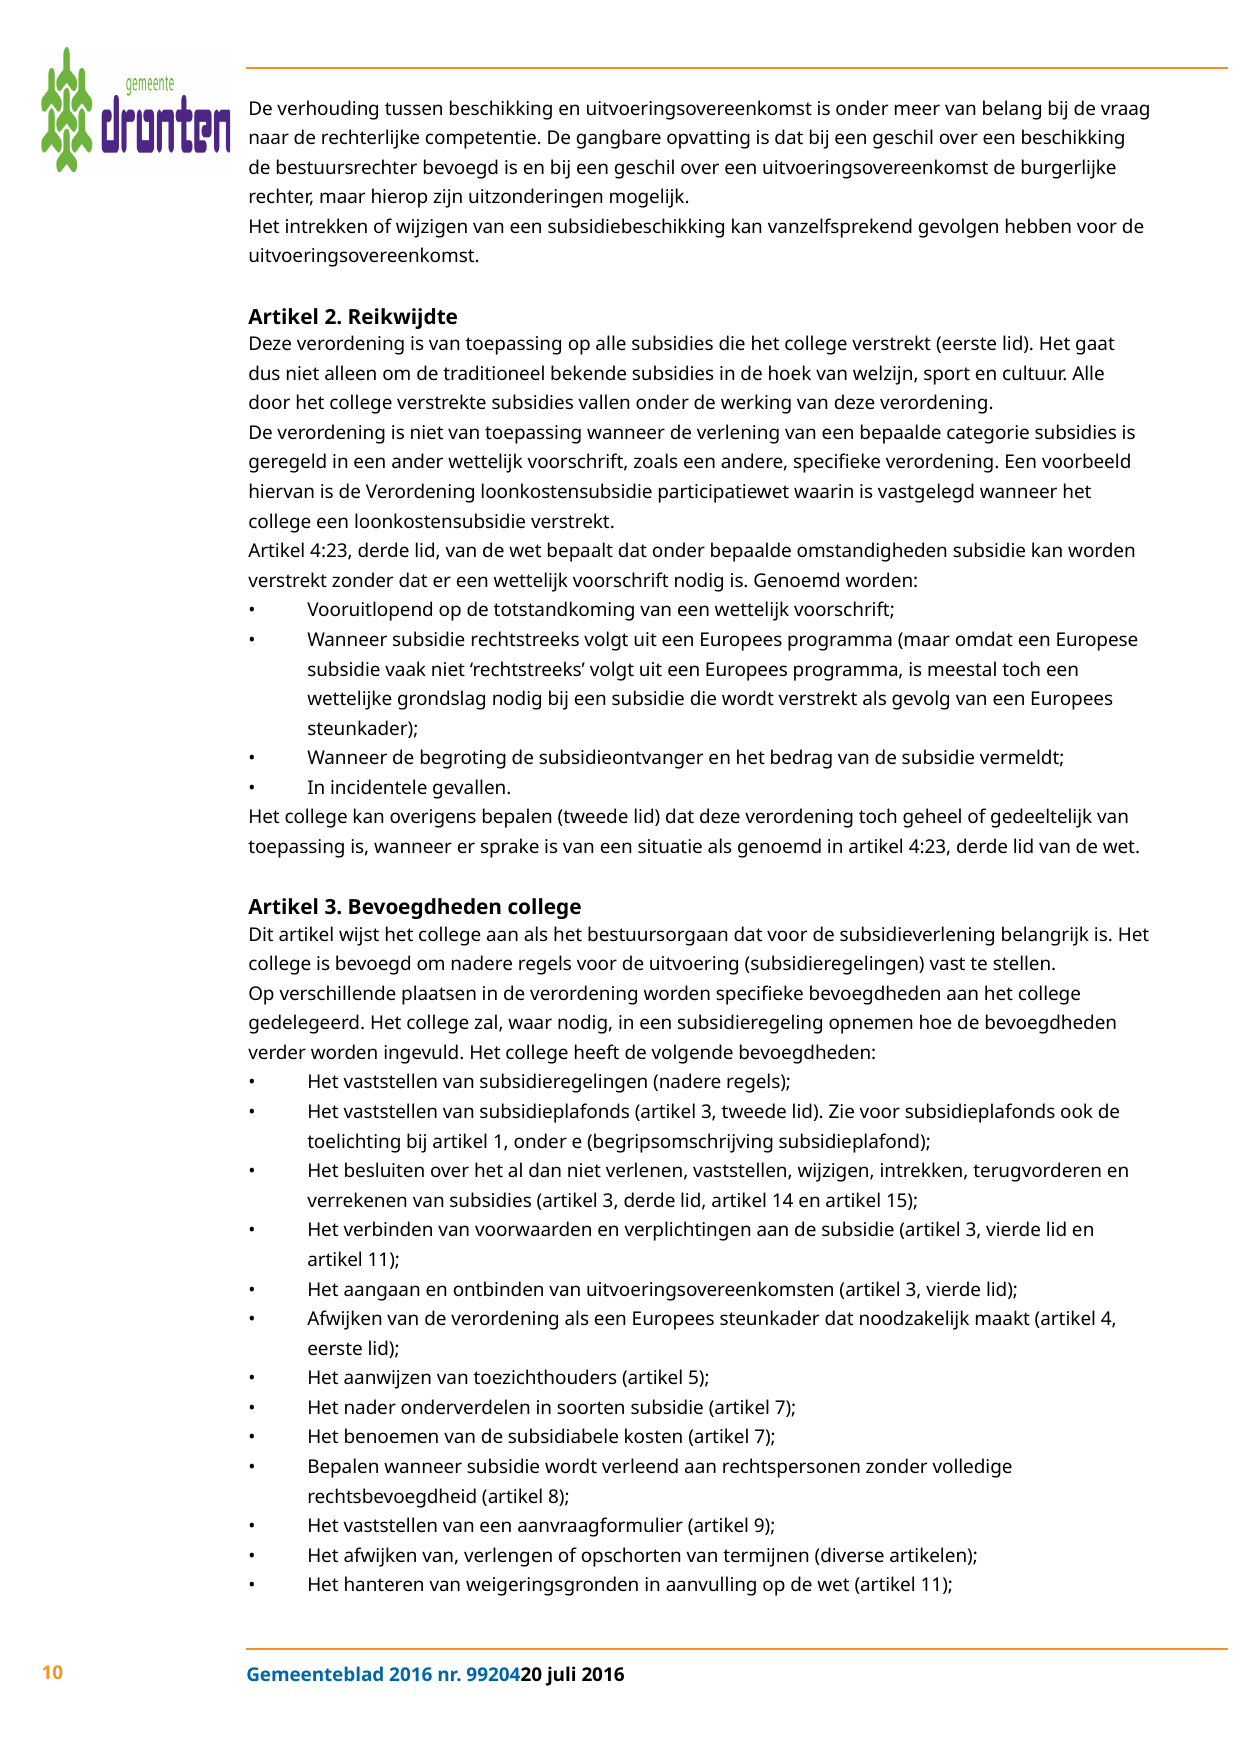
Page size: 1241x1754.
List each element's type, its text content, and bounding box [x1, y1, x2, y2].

list In incidentele gevallen. [248, 774, 1152, 800]
list Het vaststellen van subsidieregelingen (nadere regels); [248, 1069, 1152, 1094]
list Het hanteren van weigeringsgronden in aanvulling op de wet (artikel 11); [248, 1572, 1152, 1597]
list Het vaststellen van subsidieplafonds (artikel 3, tweede lid). Zie voor subsidieplafonds ook de toelichting bij artikel 1, onder e (begripsomschrijving subsidieplafond); [248, 1098, 1152, 1154]
picture [41, 47, 231, 172]
list Het afwijken van, verlengen of opschorten van termijnen (diverse artikelen); [248, 1542, 1152, 1568]
list Bepalen wanneer subsidie wordt verleend aan rechtspersonen zonder volledige rechtsbevoegdheid (artikel 8); [248, 1453, 1152, 1509]
text Artikel 3. Bevoegdheden college [248, 892, 1152, 921]
text Deze verordening is van toepassing op alle subsidies die het college verstrekt (eerste lid). Het gaat dus niet alleen om de traditioneel bekende subsidies in de hoek van welzijn, sport en cultuur. Alle door het college verstrekte subsidies vallen onder de werking van deze verordening. [248, 330, 1152, 415]
list Het verbinden van voorwaarden en verplichtingen aan de subsidie (artikel 3, vierde lid en artikel 11); [248, 1217, 1152, 1272]
list Het benoemen van de subsidiabele kosten (artikel 7); [248, 1424, 1152, 1449]
list Wanneer subsidie rechtstreeks volgt uit een Europees programma (maar omdat een Europese subsidie vaak niet ‘rechtstreeks’ volgt uit een Europees programma, is meestal toch een wettelijke grondslag nodig bij een subsidie die wordt verstrekt als gevolg van een Europees steunkader); [248, 626, 1152, 741]
list Het vaststellen van een aanvraagformulier (artikel 9); [248, 1512, 1152, 1538]
text Artikel 4:23, derde lid, van de wet bepaalt dat onder bepaalde omstandigheden subsidie kan worden verstrekt zonder dat er een wettelijk voorschrift nodig is. Genoemd worden: [248, 537, 1152, 593]
text Artikel 2. Reikwijdte [248, 302, 1152, 330]
list Vooruitlopend op de totstandkoming van een wettelijk voorschrift; [248, 597, 1152, 622]
list Het aanwijzen van toezichthouders (artikel 5); [248, 1364, 1152, 1390]
list Wanneer de begroting de subsidieontvanger en het bedrag van de subsidie vermeldt; [248, 744, 1152, 770]
text Het intrekken of wijzigen van een subsidiebeschikking kan vanzelfsprekend gevolgen hebben voor de uitvoeringsovereenkomst. [248, 213, 1152, 268]
text Het college kan overigens bepalen (tweede lid) dat deze verordening toch geheel of gedeeltelijk van toepassing is, wanneer er sprake is van een situatie als genoemd in artikel 4:23, derde lid van de wet. [248, 804, 1152, 859]
text De verordening is niet van toepassing wanneer de verlening van een bepaalde categorie subsidies is geregeld in een ander wettelijk voorschrift, zoals een andere, specifieke verordening. Een voorbeeld hiervan is de Verordening loonkostensubsidie participatiewet waarin is vastgelegd wanneer het college een loonkostensubsidie verstrekt. [248, 419, 1152, 533]
text De verhouding tussen beschikking en uitvoeringsovereenkomst is onder meer van belang bij de vraag naar de rechterlijke competentie. De gangbare opvatting is dat bij een geschil over een beschikking de bestuursrechter bevoegd is en bij een geschil over een uitvoeringsovereenkomst de burgerlijke rechter, maar hierop zijn uitzonderingen mogelijk. [248, 95, 1152, 209]
list Het besluiten over het al dan niet verlenen, vaststellen, wijzigen, intrekken, terugvorderen en verrekenen van subsidies (artikel 3, derde lid, artikel 14 en artikel 15); [248, 1157, 1152, 1213]
list Afwijken van de verordening als een Europees steunkader dat noodzakelijk maakt (artikel 4, eerste lid); [248, 1305, 1152, 1361]
list Het aangaan en ontbinden van uitvoeringsovereenkomsten (artikel 3, vierde lid); [248, 1276, 1152, 1302]
text Dit artikel wijst het college aan als het bestuursorgaan dat voor de subsidieverlening belangrijk is. Het college is bevoegd om nadere regels voor de uitvoering (subsidieregelingen) vast te stellen. [248, 921, 1152, 976]
list Het nader onderverdelen in soorten subsidie (artikel 7); [248, 1394, 1152, 1420]
text Op verschillende plaatsen in de verordening worden specifieke bevoegdheden aan het college gedelegeerd. Het college zal, waar nodig, in een subsidieregeling opnemen hoe de bevoegdheden verder worden ingevuld. Het college heeft de volgende bevoegdheden: [248, 980, 1152, 1065]
